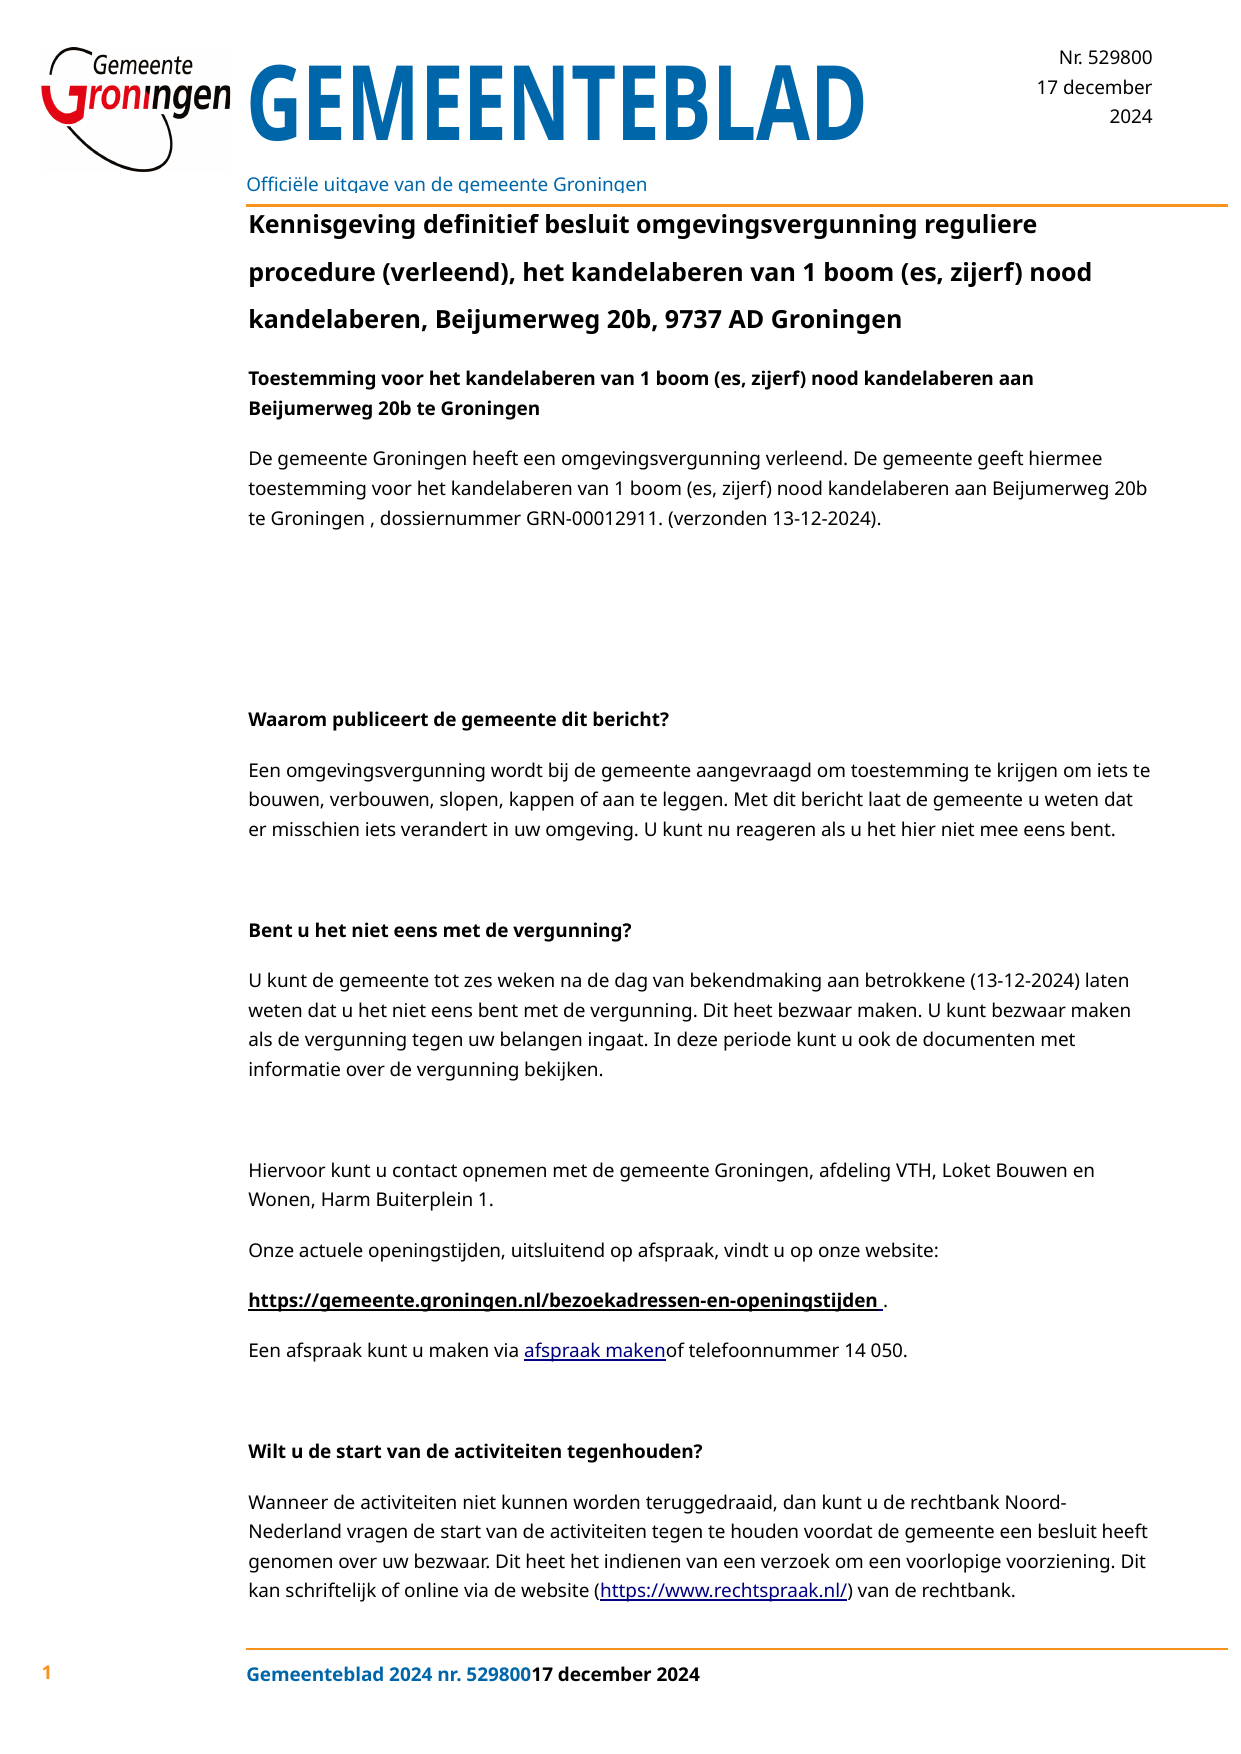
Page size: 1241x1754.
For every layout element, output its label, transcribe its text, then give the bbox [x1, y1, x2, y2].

text Waarom publiceert de gemeente dit bericht? [248, 706, 1152, 732]
text https://gemeente.groningen.nl/bezoekadressen-en-openingstijden . [248, 1287, 1152, 1313]
text De gemeente Groningen heeft een omgevingsvergunning verleend. De gemeente geeft hiermee toestemming voor het kandelaberen van 1 boom (es, zijerf) nood kandelaberen aan Beijumerweg 20b te Groningen , dossiernummer GRN-00012911. (verzonden 13-12-2024). [248, 446, 1152, 530]
picture [41, 47, 231, 172]
text Hiervoor kunt u contact opnemen met de gemeente Groningen, afdeling VTH, Loket Bouwen en Wonen, Harm Buiterplein 1. [248, 1157, 1152, 1212]
text Bent u het niet eens met de vergunning? [248, 917, 1152, 942]
text Kennisgeving definitief besluit omgevingsvergunning reguliere procedure (verleend), het kandelaberen van 1 boom (es, zijerf) nood kandelaberen, Beijumerweg 20b, 9737 AD Groningen [248, 207, 1152, 336]
text Wilt u de start van de activiteiten tegenhouden? [248, 1438, 1152, 1464]
text U kunt de gemeente tot zes weken na de dag van bekendmaking aan betrokkene (13-12-2024) laten weten dat u het niet eens bent met de vergunning. Dit heet bezwaar maken. U kunt bezwaar maken als de vergunning tegen uw belangen ingaat. In deze periode kunt u ook de documenten met informatie over de vergunning bekijken. [248, 967, 1152, 1082]
text Toestemming voor het kandelaberen van 1 boom (es, zijerf) nood kandelaberen aan Beijumerweg 20b te Groningen [248, 366, 1152, 421]
text Wanneer de activiteiten niet kunnen worden teruggedraaid, dan kunt u de rechtbank Noord-Nederland vragen de start van de activiteiten tegen te houden voordat de gemeente een besluit heeft genomen over uw bezwaar. Dit heet het indienen van een verzoek om een voorlopige voorziening. Dit kan schriftelijk of online via de website (https://www.rechtspraak.nl/) van de rechtbank. [248, 1489, 1152, 1603]
text Een omgevingsvergunning wordt bij de gemeente aangevraagd om toestemming te krijgen om iets te bouwen, verbouwen, slopen, kappen of aan te leggen. Met dit bericht laat de gemeente u weten dat er misschien iets verandert in uw omgeving. U kunt nu reageren als u het hier niet mee eens bent. [248, 757, 1152, 842]
text Een afspraak kunt u maken via afspraak makenof telefoonnummer 14 050. [248, 1338, 1152, 1363]
text Onze actuele openingstijden, uitsluitend op afspraak, vindt u op onze website: [248, 1237, 1152, 1262]
